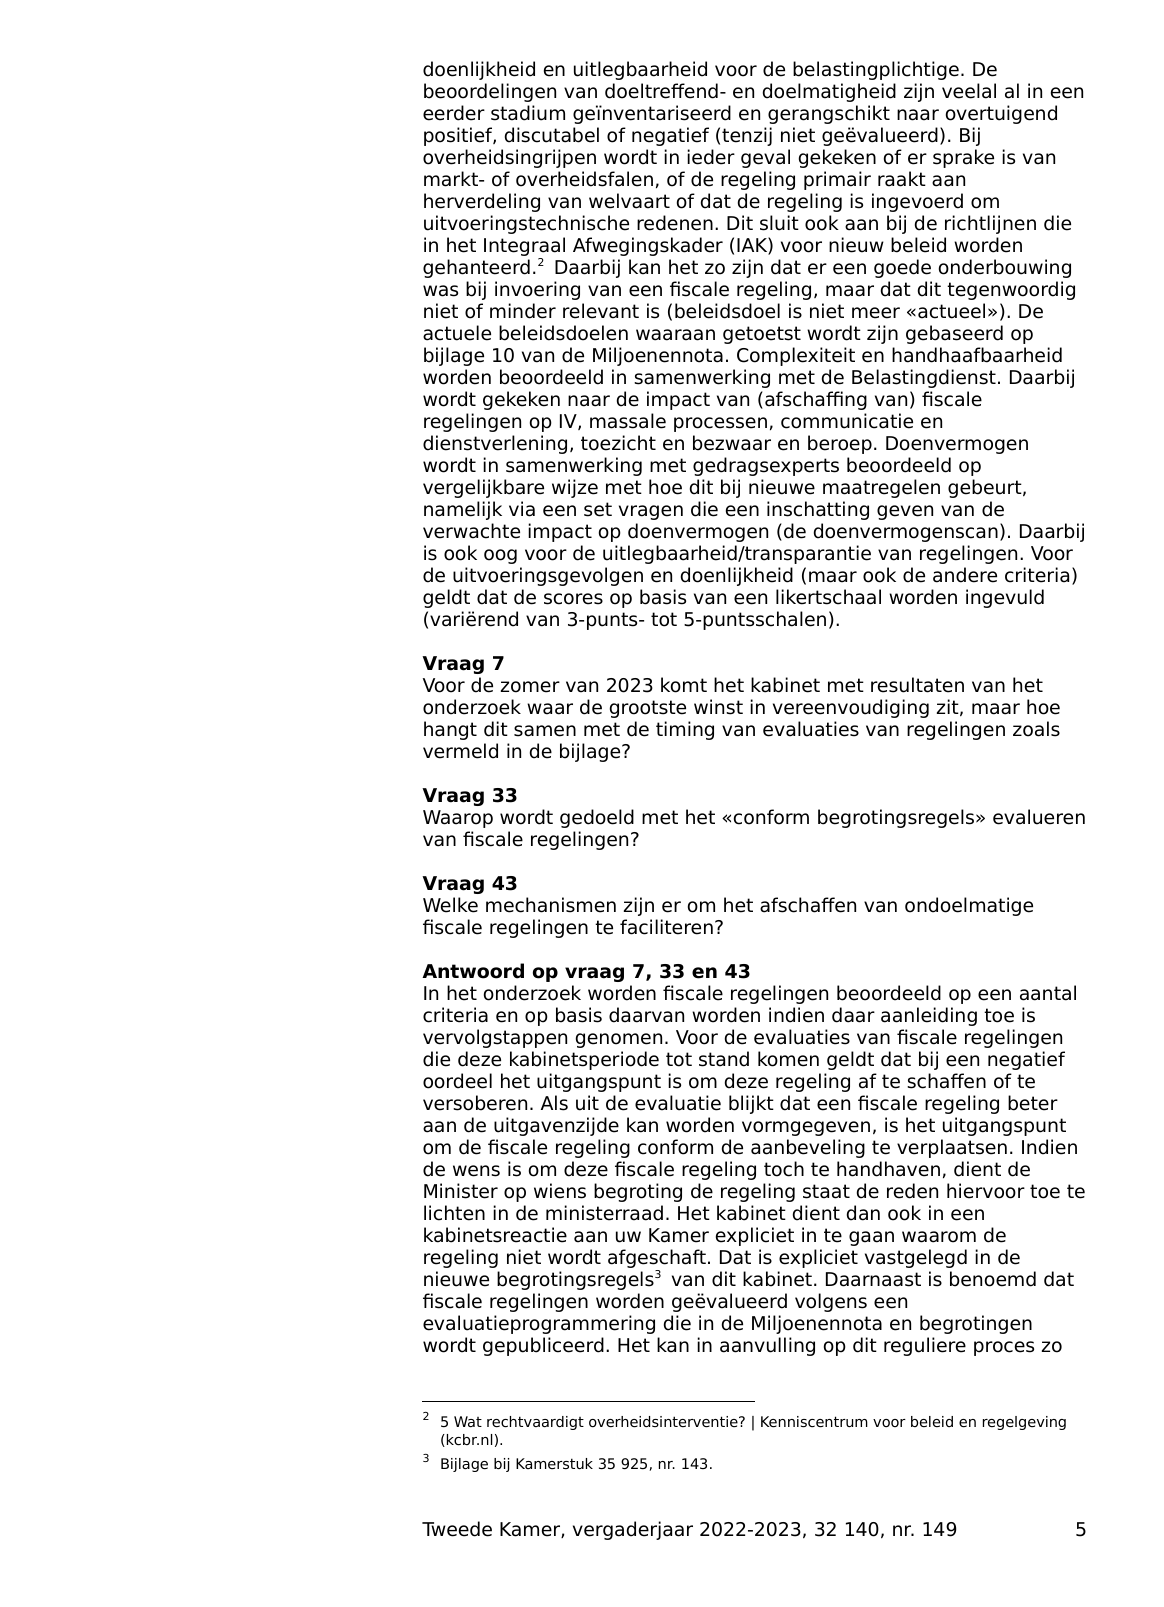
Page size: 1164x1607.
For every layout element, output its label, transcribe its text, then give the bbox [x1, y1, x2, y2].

subtitle Vraag 7 [422, 653, 1087, 675]
text Welke mechanismen zijn er om het afschaffen van ondoelmatige fiscale regelingen te faciliteren? [422, 895, 1087, 939]
subtitle Vraag 43 [422, 873, 1087, 895]
subtitle Vraag 33 [422, 785, 1087, 807]
text Voor de zomer van 2023 komt het kabinet met resultaten van het onderzoek waar de grootste winst in vereenvoudiging zit, maar hoe hangt dit samen met de timing van evaluaties van regelingen zoals vermeld in de bijlage? [422, 675, 1087, 763]
text Waarop wordt gedoeld met het «conform begrotingsregels» evalueren van fiscale regelingen? [422, 807, 1087, 851]
text In het onderzoek worden fiscale regelingen beoordeeld op een aantal criteria en op basis daarvan worden indien daar aanleiding toe is vervolgstappen genomen. Voor de evaluaties van fiscale regelingen die deze kabinetsperiode tot stand komen geldt dat bij een negatief oordeel het uitgangspunt is om deze regeling af te schaffen of te versoberen. Als uit de evaluatie blijkt dat een fiscale regeling beter aan de uitgavenzijde kan worden vormgegeven, is het uitgangspunt om de fiscale regeling conform de aanbeveling te verplaatsen. Indien de wens is om deze fiscale regeling toch te handhaven, dient de Minister op wiens begroting de regeling staat de reden hiervoor toe te lichten in de ministerraad. Het kabinet dient dan ook in een kabinetsreactie aan uw Kamer expliciet in te gaan waarom de regeling niet wordt afgeschaft. Dat is expliciet vastgelegd in de nieuwe begrotingsregels van dit kabinet. Daarnaast is benoemd dat fiscale regelingen worden geëvalueerd volgens een evaluatieprogrammering die in de Miljoenennota en begrotingen wordt gepubliceerd. Het kan in aanvulling op dit reguliere proces zo [422, 983, 1087, 1357]
subtitle Antwoord op vraag 7, 33 en 43 [422, 961, 1087, 983]
text 5 Wat rechtvaardigt overheidsinterventie? | Kenniscentrum voor beleid en regelgeving (kcbr.nl). [422, 1410, 1087, 1449]
text Bijlage bij Kamerstuk 35 925, nr. 143. [422, 1452, 1087, 1474]
text doenlijkheid en uitlegbaarheid voor de belastingplichtige. De beoordelingen van doeltreffend- en doelmatigheid zijn veelal al in een eerder stadium geïnventariseerd en gerangschikt naar overtuigend positief, discutabel of negatief (tenzij niet geëvalueerd). Bij overheidsingrijpen wordt in ieder geval gekeken of er sprake is van markt- of overheidsfalen, of de regeling primair raakt aan herverdeling van welvaart of dat de regeling is ingevoerd om uitvoeringstechnische redenen. Dit sluit ook aan bij de richtlijnen die in het Integraal Afwegingskader (IAK) voor nieuw beleid worden gehanteerd. Daarbij kan het zo zijn dat er een goede onderbouwing was bij invoering van een fiscale regeling, maar dat dit tegenwoordig niet of minder relevant is (beleidsdoel is niet meer «actueel»). De actuele beleidsdoelen waaraan getoetst wordt zijn gebaseerd op bijlage 10 van de Miljoenennota. Complexiteit en handhaafbaarheid worden beoordeeld in samenwerking met de Belastingdienst. Daarbij wordt gekeken naar de impact van (afschaffing van) fiscale regelingen op IV, massale processen, communicatie en dienstverlening, toezicht en bezwaar en beroep. Doenvermogen wordt in samenwerking met gedragsexperts beoordeeld op vergelijkbare wijze met hoe dit bij nieuwe maatregelen gebeurt, namelijk via een set vragen die een inschatting geven van de verwachte impact op doenvermogen (de doenvermogenscan). Daarbij is ook oog voor de uitlegbaarheid/transparantie van regelingen. Voor de uitvoeringsgevolgen en doenlijkheid (maar ook de andere criteria) geldt dat de scores op basis van een likertschaal worden ingevuld (variërend van 3-punts- tot 5-puntsschalen). [422, 59, 1087, 631]
